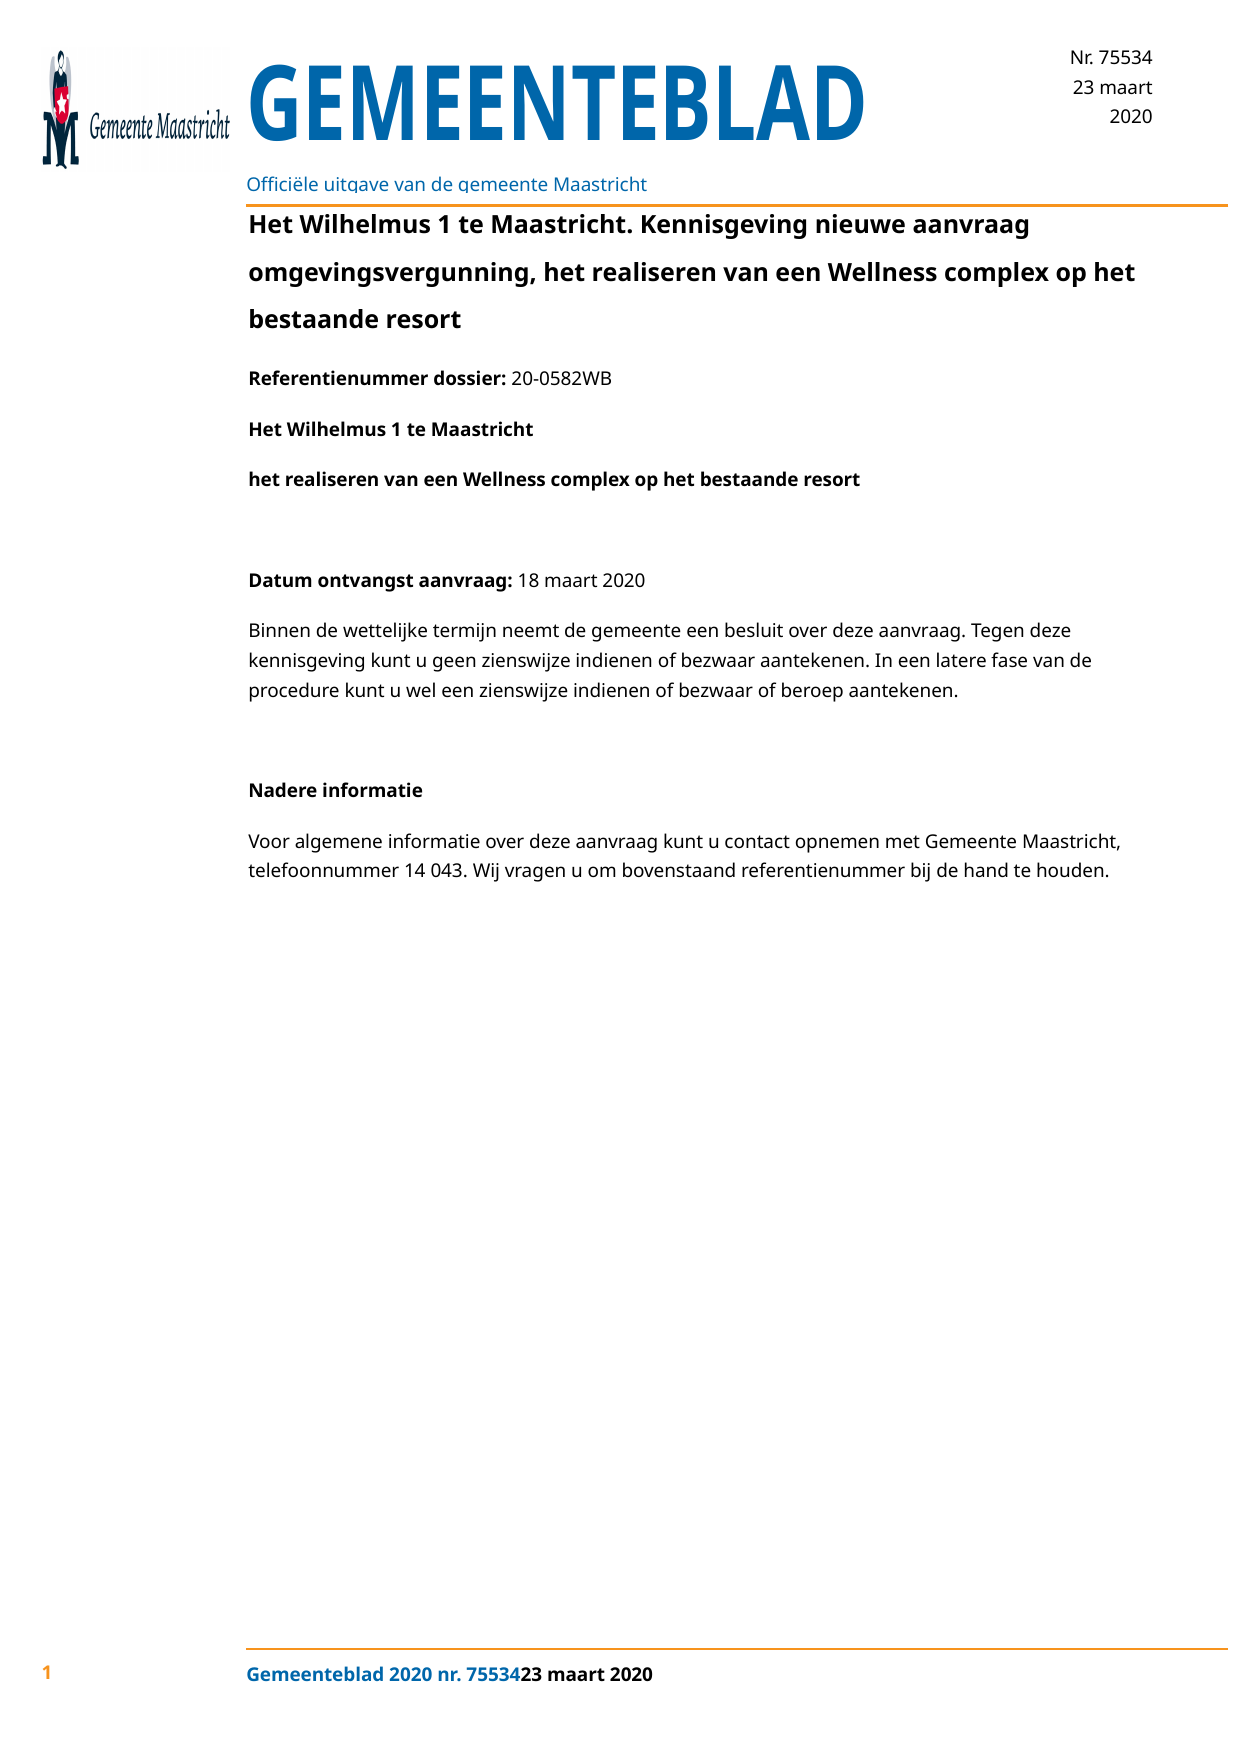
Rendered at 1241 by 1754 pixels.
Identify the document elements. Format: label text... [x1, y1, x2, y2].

text Het Wilhelmus 1 te Maastricht. Kennisgeving nieuwe aanvraag omgevingsvergunning, het realiseren van een Wellness complex op het bestaande resort [248, 207, 1152, 336]
text het realiseren van een Wellness complex op het bestaande resort [248, 466, 1152, 492]
text Nadere informatie [248, 778, 1152, 803]
text Referentienummer dossier: 20-0582WB [248, 366, 1152, 391]
text Datum ontvangst aanvraag: 18 maart 2020 [248, 567, 1152, 593]
text Voor algemene informatie over deze aanvraag kunt u contact opnemen met Gemeente Maastricht, telefoonnummer 14 043. Wij vragen u om bovenstaand referentienummer bij de hand te houden. [248, 828, 1152, 883]
text Het Wilhelmus 1 te Maastricht [248, 416, 1152, 442]
picture [41, 47, 231, 172]
text Binnen de wettelijke termijn neemt de gemeente een besluit over deze aanvraag. Tegen deze kennisgeving kunt u geen zienswijze indienen of bezwaar aantekenen. In een latere fase van de procedure kunt u wel een zienswijze indienen of bezwaar of beroep aantekenen. [248, 618, 1152, 702]
